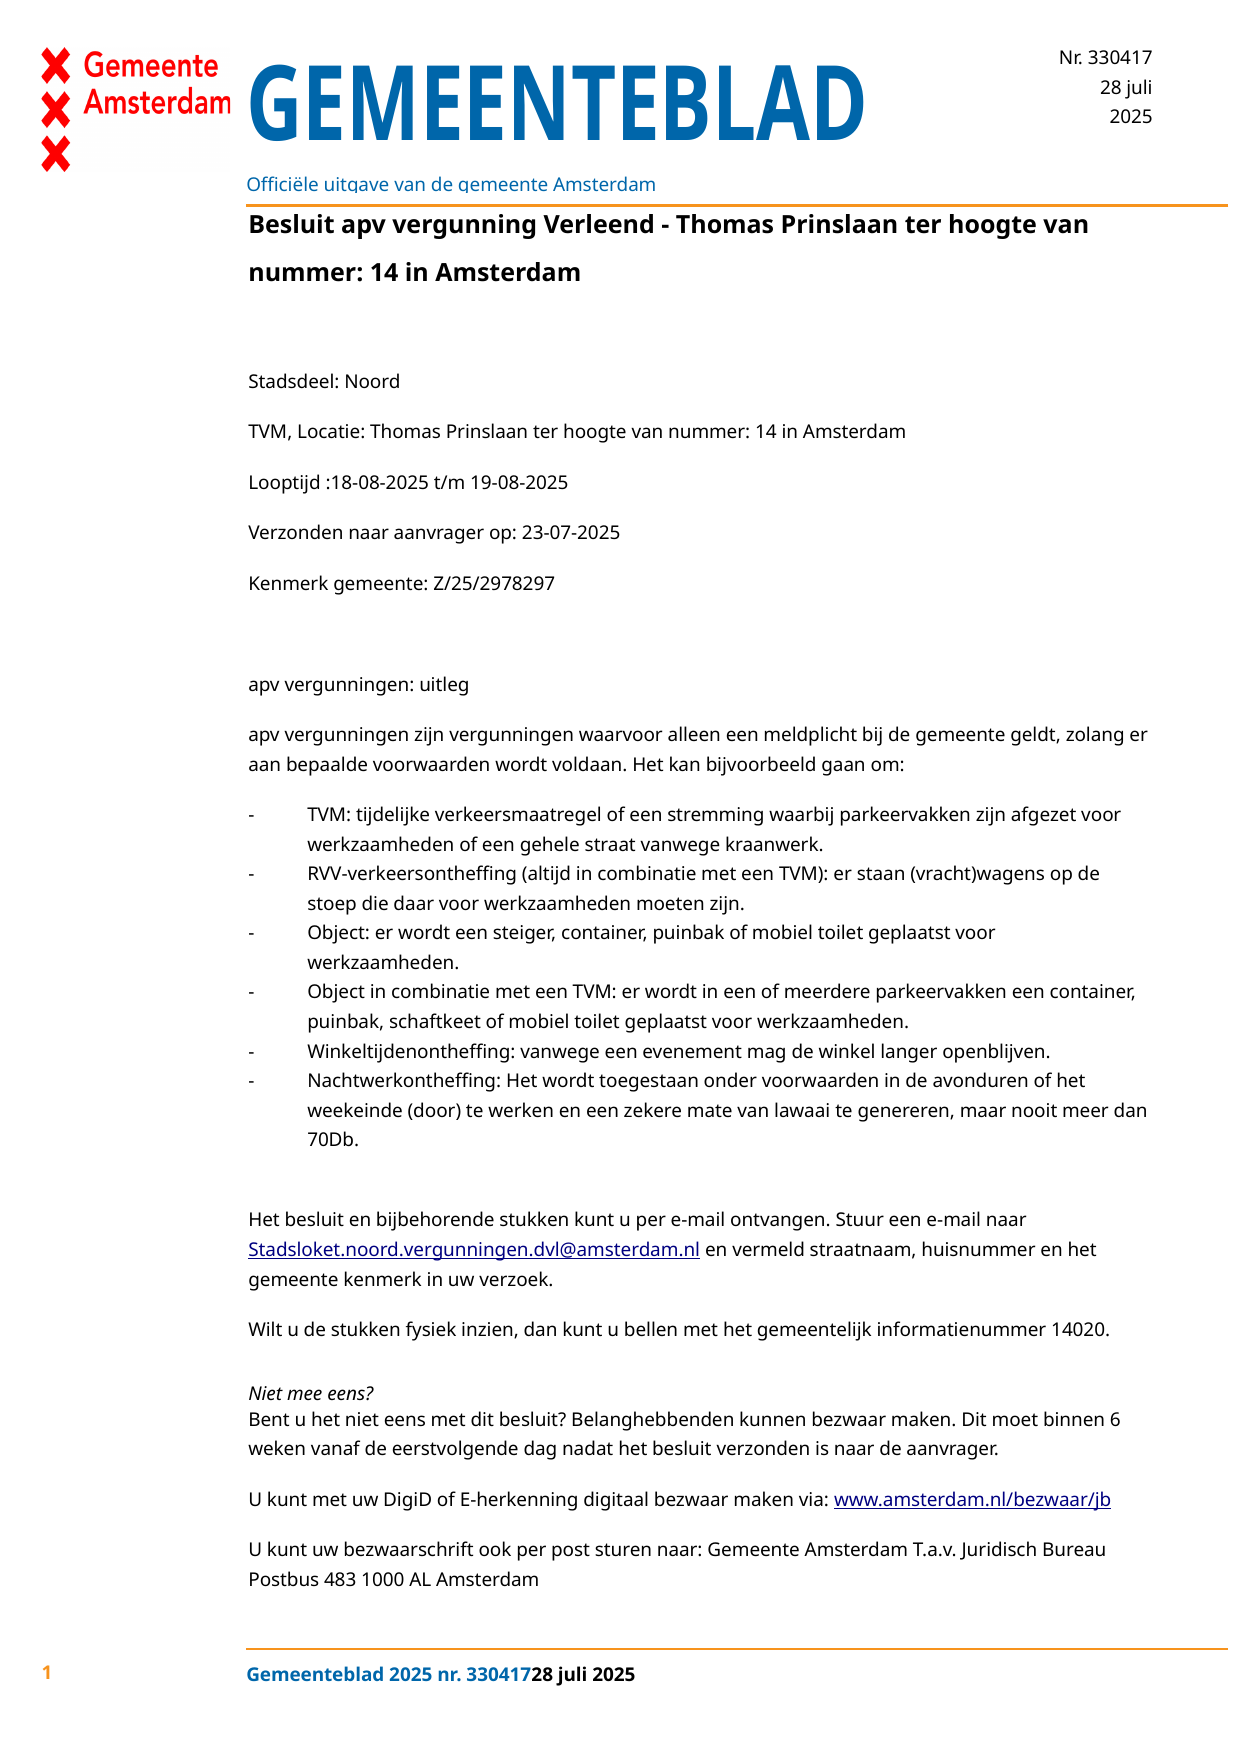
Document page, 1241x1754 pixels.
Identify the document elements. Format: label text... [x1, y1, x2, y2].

text Stadsdeel: Noord [248, 368, 1152, 394]
text U kunt met uw DigiD of E-herkenning digitaal bezwaar maken via: www.amsterdam.nl/bezwaar/jb [248, 1486, 1152, 1512]
text Wilt u de stukken fysiek inzien, dan kunt u bellen met het gemeentelijk informatienummer 14020. [248, 1316, 1152, 1342]
text TVM, Locatie: Thomas Prinslaan ter hoogte van nummer: 14 in Amsterdam [248, 419, 1152, 444]
list TVM: tijdelijke verkeersmaatregel of een stremming waarbij parkeervakken zijn afgezet voor werkzaamheden of een gehele straat vanwege kraanwerk. [248, 801, 1152, 857]
text Looptijd :18-08-2025 t/m 19-08-2025 [248, 469, 1152, 495]
text Besluit apv vergunning Verleend - Thomas Prinslaan ter hoogte van nummer: 14 in Amsterdam [248, 207, 1152, 288]
list Winkeltijdenontheffing: vanwege een evenement mag de winkel langer openblijven. [248, 1038, 1152, 1064]
text apv vergunningen: uitleg [248, 671, 1152, 697]
text U kunt uw bezwaarschrift ook per post sturen naar: Gemeente Amsterdam T.a.v. Juridisch Bureau Postbus 483 1000 AL Amsterdam [248, 1536, 1152, 1592]
text Bent u het niet eens met dit besluit? Belanghebbenden kunnen bezwaar maken. Dit moet binnen 6 weken vanaf de eerstvolgende dag nadat het besluit verzonden is naar de aanvrager. [248, 1406, 1152, 1461]
list RVV-verkeersontheffing (altijd in combinatie met een TVM): er staan (vracht)wagens op de stoep die daar voor werkzaamheden moeten zijn. [248, 860, 1152, 916]
list Object: er wordt een steiger, container, puinbak of mobiel toilet geplaatst voor werkzaamheden. [248, 919, 1152, 975]
picture [41, 47, 231, 172]
text apv vergunningen zijn vergunningen waarvoor alleen een meldplicht bij de gemeente geldt, zolang er aan bepaalde voorwaarden wordt voldaan. Het kan bijvoorbeeld gaan om: [248, 721, 1152, 777]
text Het besluit en bijbehorende stukken kunt u per e-mail ontvangen. Stuur een e-mail naar Stadsloket.noord.vergunningen.dvl@amsterdam.nl en vermeld straatnaam, huisnummer en het gemeente kenmerk in uw verzoek. [248, 1207, 1152, 1292]
list Nachtwerkontheffing: Het wordt toegestaan onder voorwaarden in de avonduren of het weekeinde (door) te werken en een zekere mate van lawaai te genereren, maar nooit meer dan 70Db. [248, 1067, 1152, 1152]
text Verzonden naar aanvrager op: 23-07-2025 [248, 519, 1152, 545]
list Object in combinatie met een TVM: er wordt in een of meerdere parkeervakken een container, puinbak, schaftkeet of mobiel toilet geplaatst voor werkzaamheden. [248, 979, 1152, 1034]
text Kenmerk gemeente: Z/25/2978297 [248, 570, 1152, 596]
text Niet mee eens? [248, 1380, 1152, 1406]
